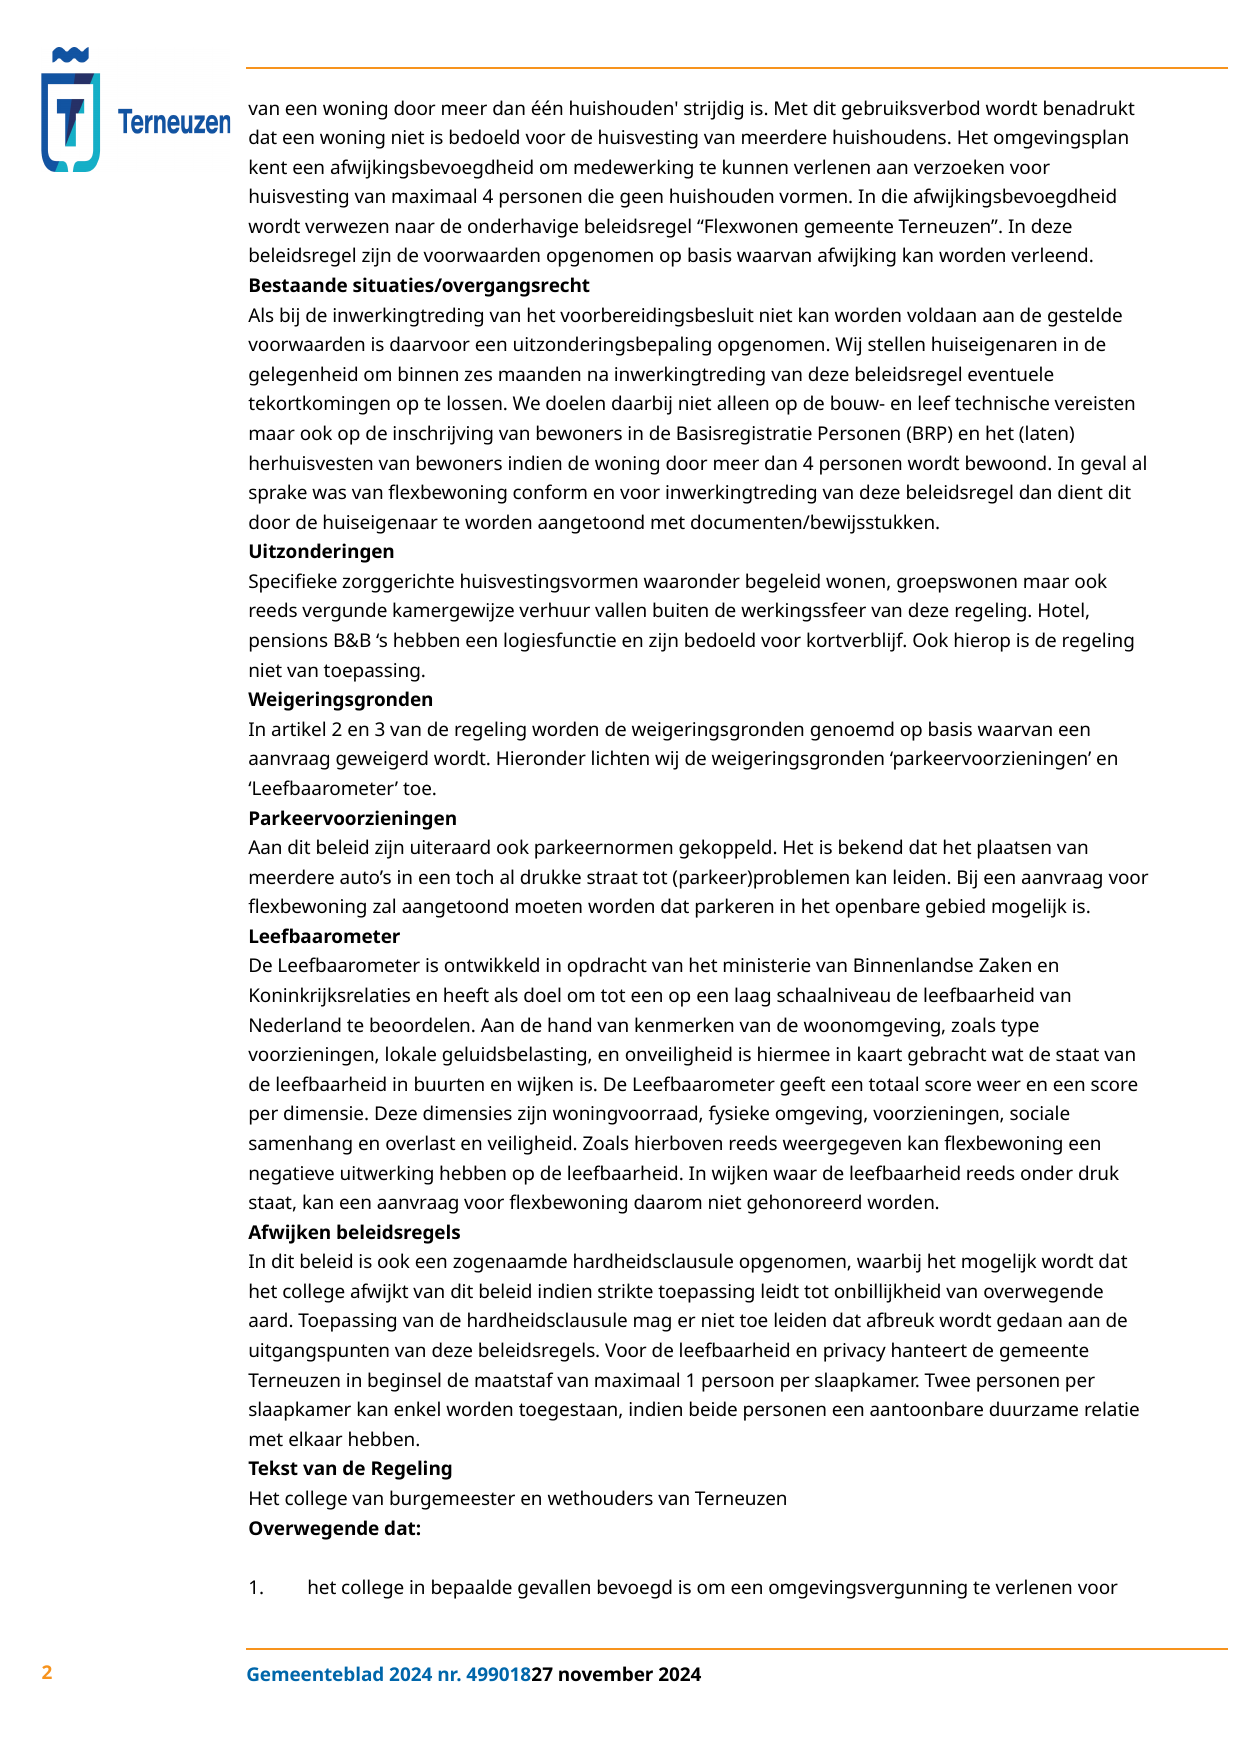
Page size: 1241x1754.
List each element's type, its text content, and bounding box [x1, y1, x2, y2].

text Bestaande situaties/overgangsrecht [248, 272, 1152, 298]
text Leefbaarometer [248, 923, 1152, 949]
text Het college van burgemeester en wethouders van Terneuzen [248, 1485, 1152, 1511]
picture [41, 47, 231, 172]
text Overwegende dat: [248, 1515, 1152, 1541]
text In artikel 2 en 3 van de regeling worden de weigeringsgronden genoemd op basis waarvan een aanvraag geweigerd wordt. Hieronder lichten wij de weigeringsgronden ‘parkeervoorzieningen’ en ‘Leefbaarometer’ toe. [248, 716, 1152, 801]
text Afwijken beleidsregels [248, 1219, 1152, 1245]
text De Leefbaarometer is ontwikkeld in opdracht van het ministerie van Binnenlandse Zaken en Koninkrijksrelaties en heeft als doel om tot een op een laag schaalniveau de leefbaarheid van Nederland te beoordelen. Aan de hand van kenmerken van de woonomgeving, zoals type voorzieningen, lokale geluidsbelasting, en onveiligheid is hiermee in kaart gebracht wat de staat van de leefbaarheid in buurten en wijken is. De Leefbaarometer geeft een totaal score weer en een score per dimensie. Deze dimensies zijn woningvoorraad, fysieke omgeving, voorzieningen, sociale samenhang en overlast en veiligheid. Zoals hierboven reeds weergegeven kan flexbewoning een negatieve uitwerking hebben op de leefbaarheid. In wijken waar de leefbaarheid reeds onder druk staat, kan een aanvraag voor flexbewoning daarom niet gehonoreerd worden. [248, 953, 1152, 1215]
text Specifieke zorggerichte huisvestingsvormen waaronder begeleid wonen, groepswonen maar ook reeds vergunde kamergewijze verhuur vallen buiten de werkingssfeer van deze regeling. Hotel, pensions B&B ‘s hebben een logiesfunctie en zijn bedoeld voor kortverblijf. Ook hierop is de regeling niet van toepassing. [248, 568, 1152, 683]
text In dit beleid is ook een zogenaamde hardheidsclausule opgenomen, waarbij het mogelijk wordt dat het college afwijkt van dit beleid indien strikte toepassing leidt tot onbillijkheid van overwegende aard. Toepassing van de hardheidsclausule mag er niet toe leiden dat afbreuk wordt gedaan aan de uitgangspunten van deze beleidsregels. Voor de leefbaarheid en privacy hanteert de gemeente Terneuzen in beginsel de maatstaf van maximaal 1 persoon per slaapkamer. Twee personen per slaapkamer kan enkel worden toegestaan, indien beide personen een aantoonbare duurzame relatie met elkaar hebben. [248, 1248, 1152, 1452]
text Als bij de inwerkingtreding van het voorbereidingsbesluit niet kan worden voldaan aan de gestelde voorwaarden is daarvoor een uitzonderingsbepaling opgenomen. Wij stellen huiseigenaren in de gelegenheid om binnen zes maanden na inwerkingtreding van deze beleidsregel eventuele tekortkomingen op te lossen. We doelen daarbij niet alleen op de bouw- en leef technische vereisten maar ook op de inschrijving van bewoners in de Basisregistratie Personen (BRP) en het (laten) herhuisvesten van bewoners indien de woning door meer dan 4 personen wordt bewoond. In geval al sprake was van flexbewoning conform en voor inwerkingtreding van deze beleidsregel dan dient dit door de huiseigenaar te worden aangetoond met documenten/bewijsstukken. [248, 302, 1152, 535]
text van een woning door meer dan één huishouden' strijdig is. Met dit gebruiksverbod wordt benadrukt dat een woning niet is bedoeld voor de huisvesting van meerdere huishoudens. Het omgevingsplan kent een afwijkingsbevoegdheid om medewerking te kunnen verlenen aan verzoeken voor huisvesting van maximaal 4 personen die geen huishouden vormen. In die afwijkingsbevoegdheid wordt verwezen naar de onderhavige beleidsregel “Flexwonen gemeente Terneuzen”. In deze beleidsregel zijn de voorwaarden opgenomen op basis waarvan afwijking kan worden verleend. [248, 95, 1152, 268]
text Aan dit beleid zijn uiteraard ook parkeernormen gekoppeld. Het is bekend dat het plaatsen van meerdere auto’s in een toch al drukke straat tot (parkeer)problemen kan leiden. Bij een aanvraag voor flexbewoning zal aangetoond moeten worden dat parkeren in het openbare gebied mogelijk is. [248, 834, 1152, 919]
text Uitzonderingen [248, 538, 1152, 564]
text Parkeervoorzieningen [248, 805, 1152, 831]
list het college in bepaalde gevallen bevoegd is om een omgevingsvergunning te verlenen voor [248, 1574, 1152, 1600]
text Tekst van de Regeling [248, 1456, 1152, 1481]
text Weigeringsgronden [248, 686, 1152, 712]
